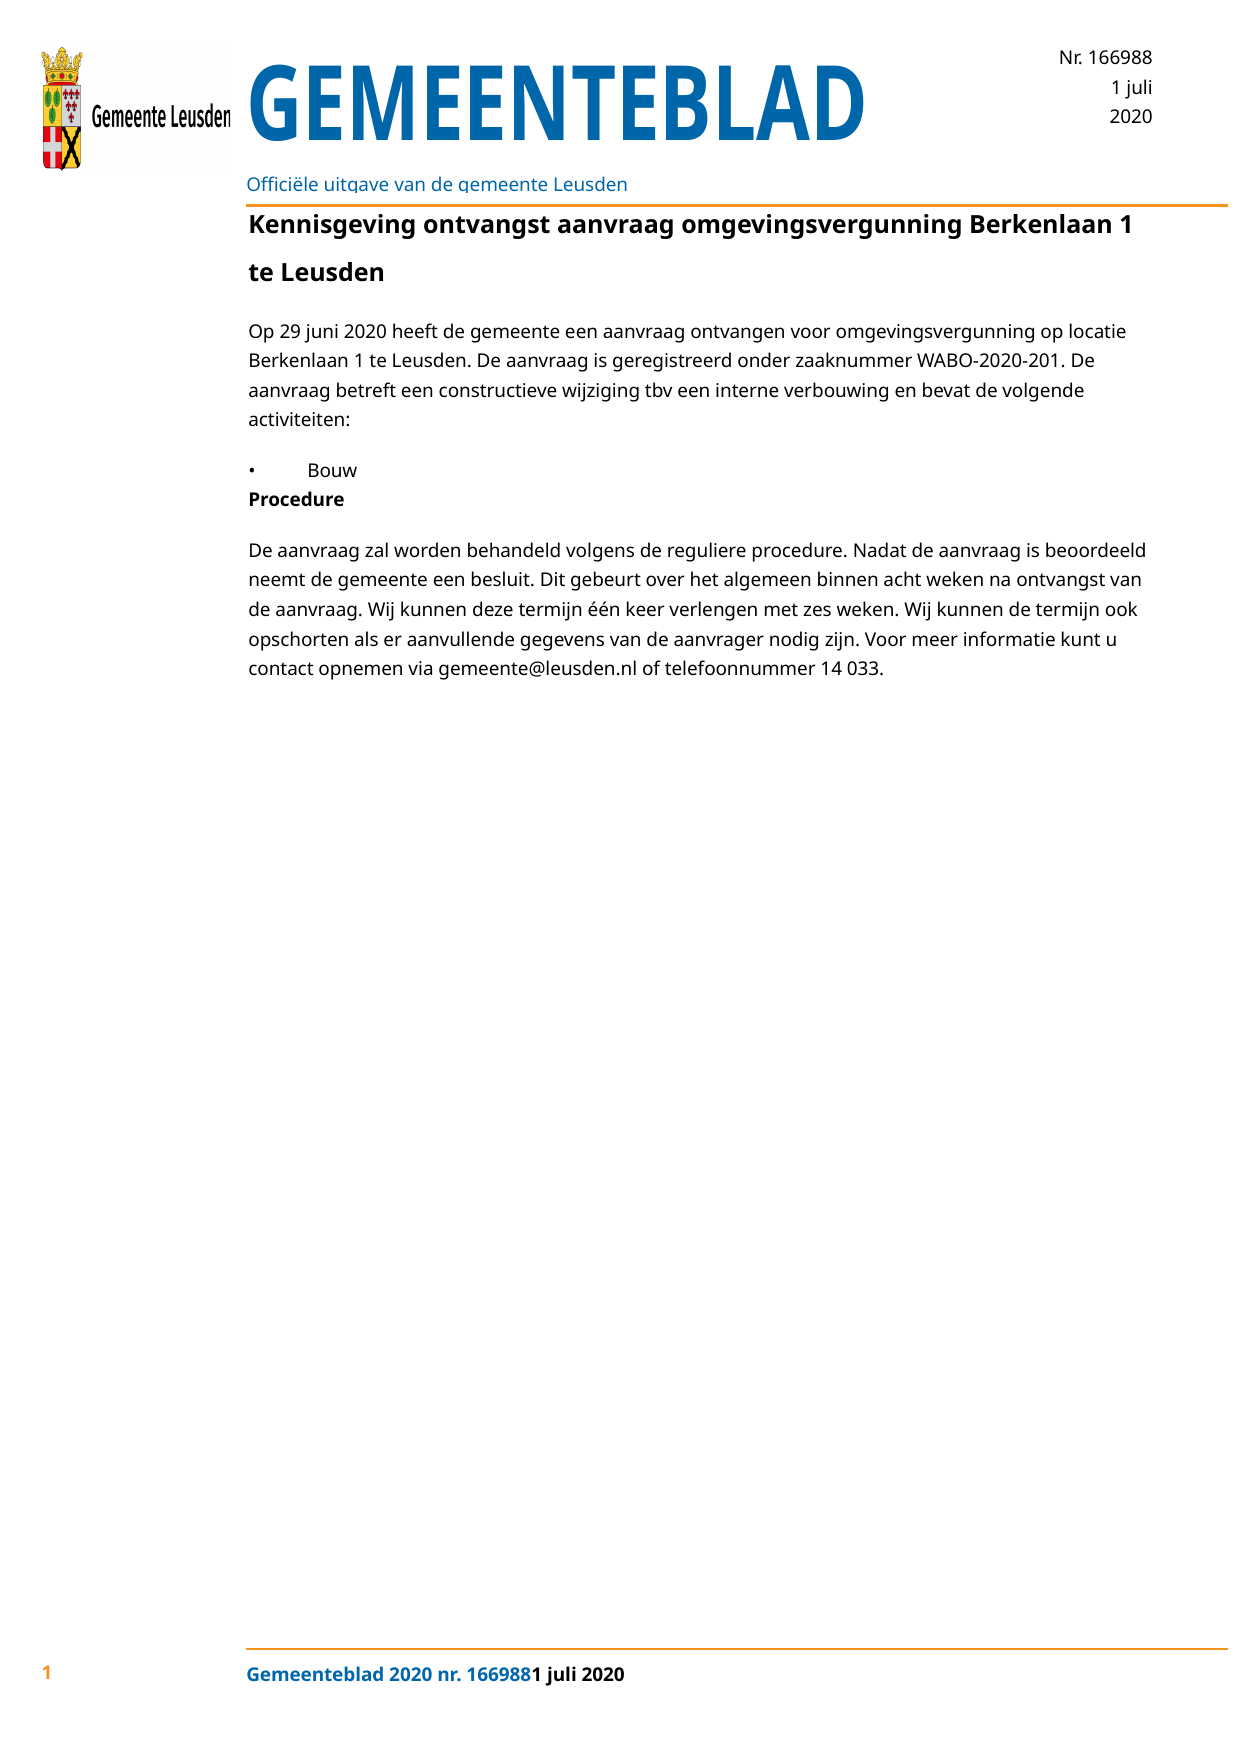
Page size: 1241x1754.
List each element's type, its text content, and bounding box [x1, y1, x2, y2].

text Op 29 juni 2020 heeft de gemeente een aanvraag ontvangen voor omgevingsvergunning op locatie Berkenlaan 1 te Leusden. De aanvraag is geregistreerd onder zaaknummer WABO-2020-201. De aanvraag betreft een constructieve wijziging tbv een interne verbouwing en bevat de volgende activiteiten: [248, 318, 1152, 432]
list Bouw [248, 457, 1152, 483]
text Procedure [248, 487, 1152, 512]
picture [41, 47, 231, 172]
text Kennisgeving ontvangst aanvraag omgevingsvergunning Berkenlaan 1 te Leusden [248, 207, 1152, 288]
text De aanvraag zal worden behandeld volgens de reguliere procedure. Nadat de aanvraag is beoordeeld neemt de gemeente een besluit. Dit gebeurt over het algemeen binnen acht weken na ontvangst van de aanvraag. Wij kunnen deze termijn één keer verlengen met zes weken. Wij kunnen de termijn ook opschorten als er aanvullende gegevens van de aanvrager nodig zijn. Voor meer informatie kunt u contact opnemen via gemeente@leusden.nl of telefoonnummer 14 033. [248, 537, 1152, 681]
